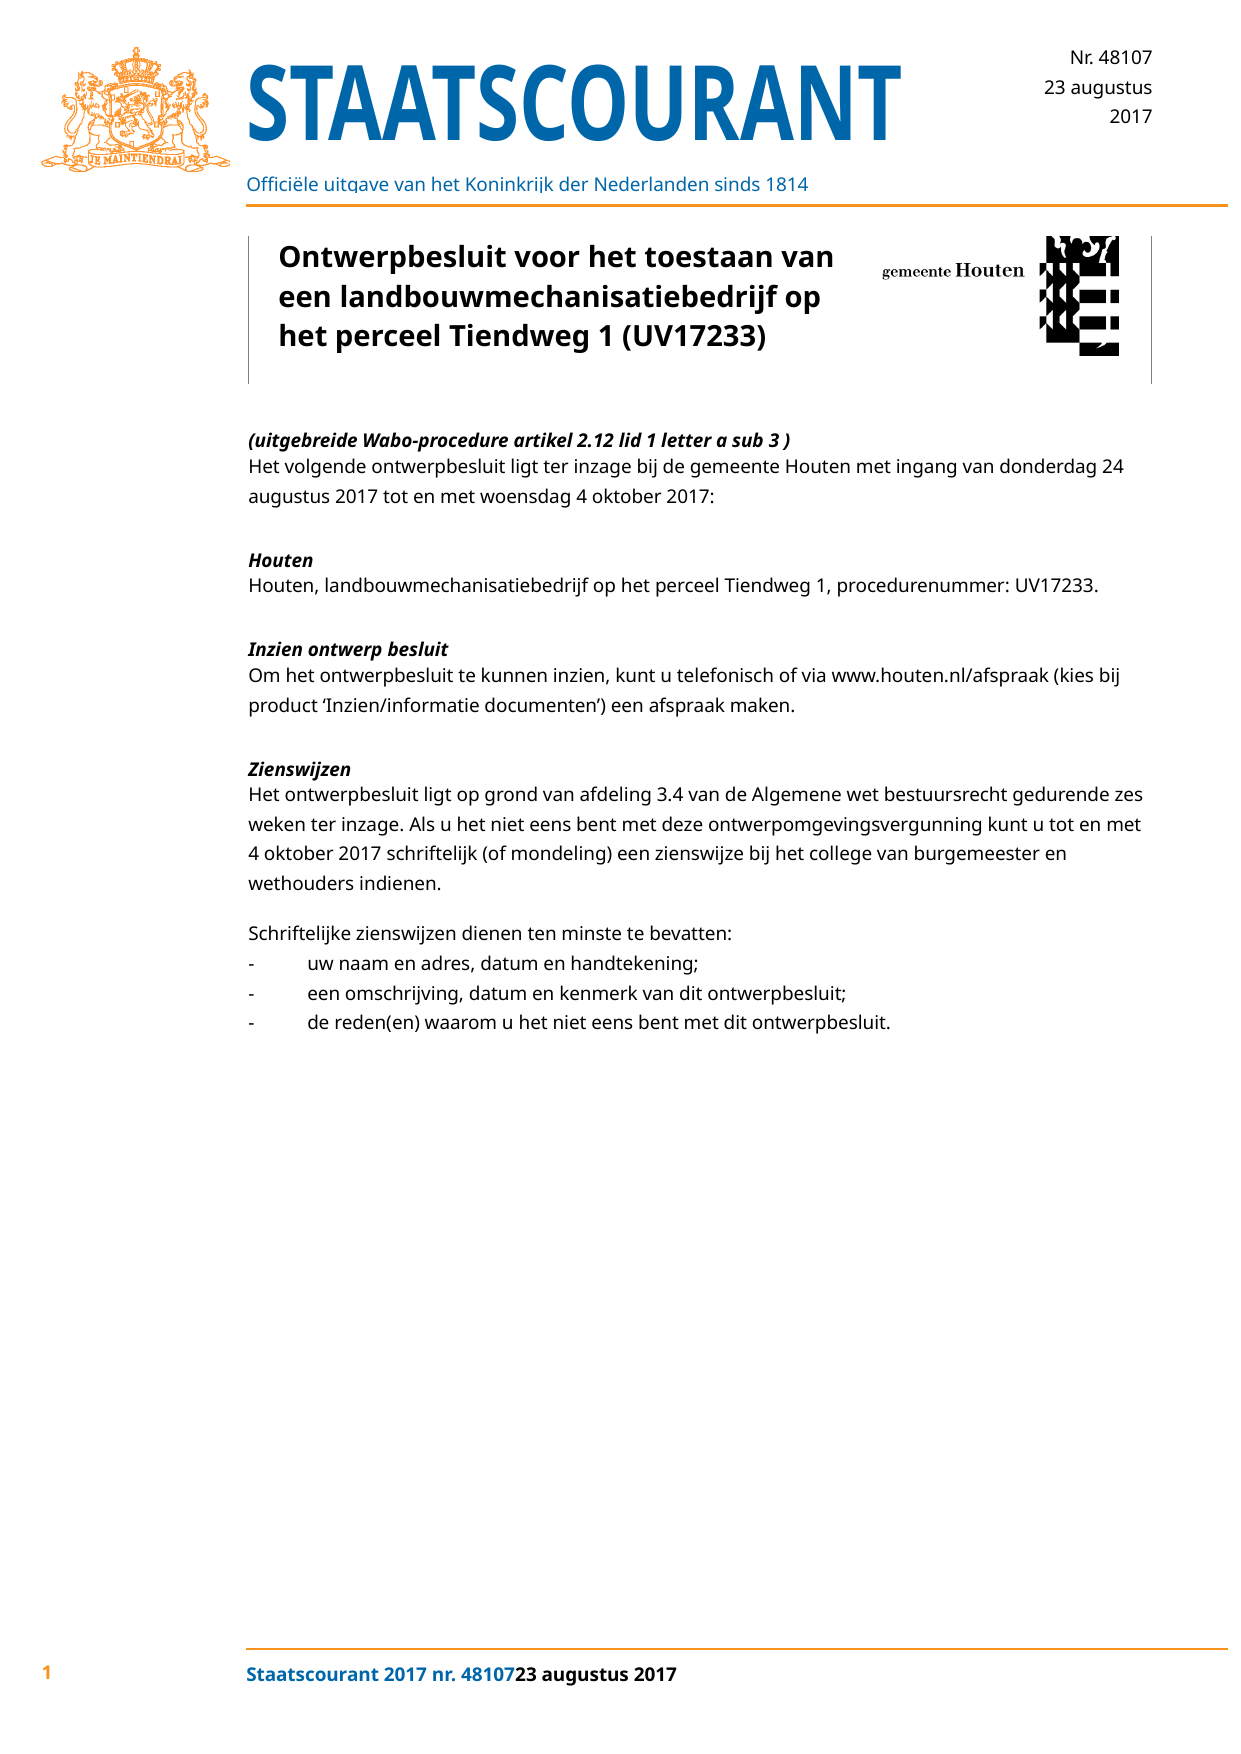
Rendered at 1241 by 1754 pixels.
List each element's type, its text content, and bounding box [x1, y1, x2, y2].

picture [882, 236, 1119, 356]
text (uitgebreide Wabo-procedure artikel 2.12 lid 1 letter a sub 3 ) [248, 427, 1152, 453]
text Houten [248, 547, 1152, 572]
list de reden(en) waarom u het niet eens bent met dit ontwerpbesluit. [248, 1009, 1152, 1035]
text Het ontwerpbesluit ligt op grond van afdeling 3.4 van de Algemene wet bestuursrecht gedurende zes weken ter inzage. Als u het niet eens bent met deze ontwerpomgevingsvergunning kunt u tot en met 4 oktober 2017 schriftelijk (of mondeling) een zienswijze bij het college van burgemeester en wethouders indienen. [248, 781, 1152, 896]
text Om het ontwerpbesluit te kunnen inzien, kunt u telefonisch of via www.houten.nl/afspraak (kies bij product ‘Inzien/informatie documenten’) een afspraak maken. [248, 662, 1152, 717]
table_header [850, 236, 1151, 384]
text Zienswijzen [248, 756, 1152, 781]
list uw naam en adres, datum en handtekening; [248, 950, 1152, 976]
text Houten, landbouwmechanisatiebedrijf op het perceel Tiendweg 1, procedurenummer: UV17233. [248, 572, 1152, 598]
list een omschrijving, datum en kenmerk van dit ontwerpbesluit; [248, 980, 1152, 1006]
table_header Ontwerpbesluit voor het toestaan van een landbouwmechanisatiebedrijf op het perceel Tiendweg 1 (UV17233) [249, 236, 850, 384]
text Inzien ontwerp besluit [248, 636, 1152, 662]
picture [41, 47, 231, 172]
text Schriftelijke zienswijzen dienen ten minste te bevatten: [248, 921, 1152, 946]
text Het volgende ontwerpbesluit ligt ter inzage bij de gemeente Houten met ingang van donderdag 24 augustus 2017 tot en met woensdag 4 oktober 2017: [248, 453, 1152, 508]
